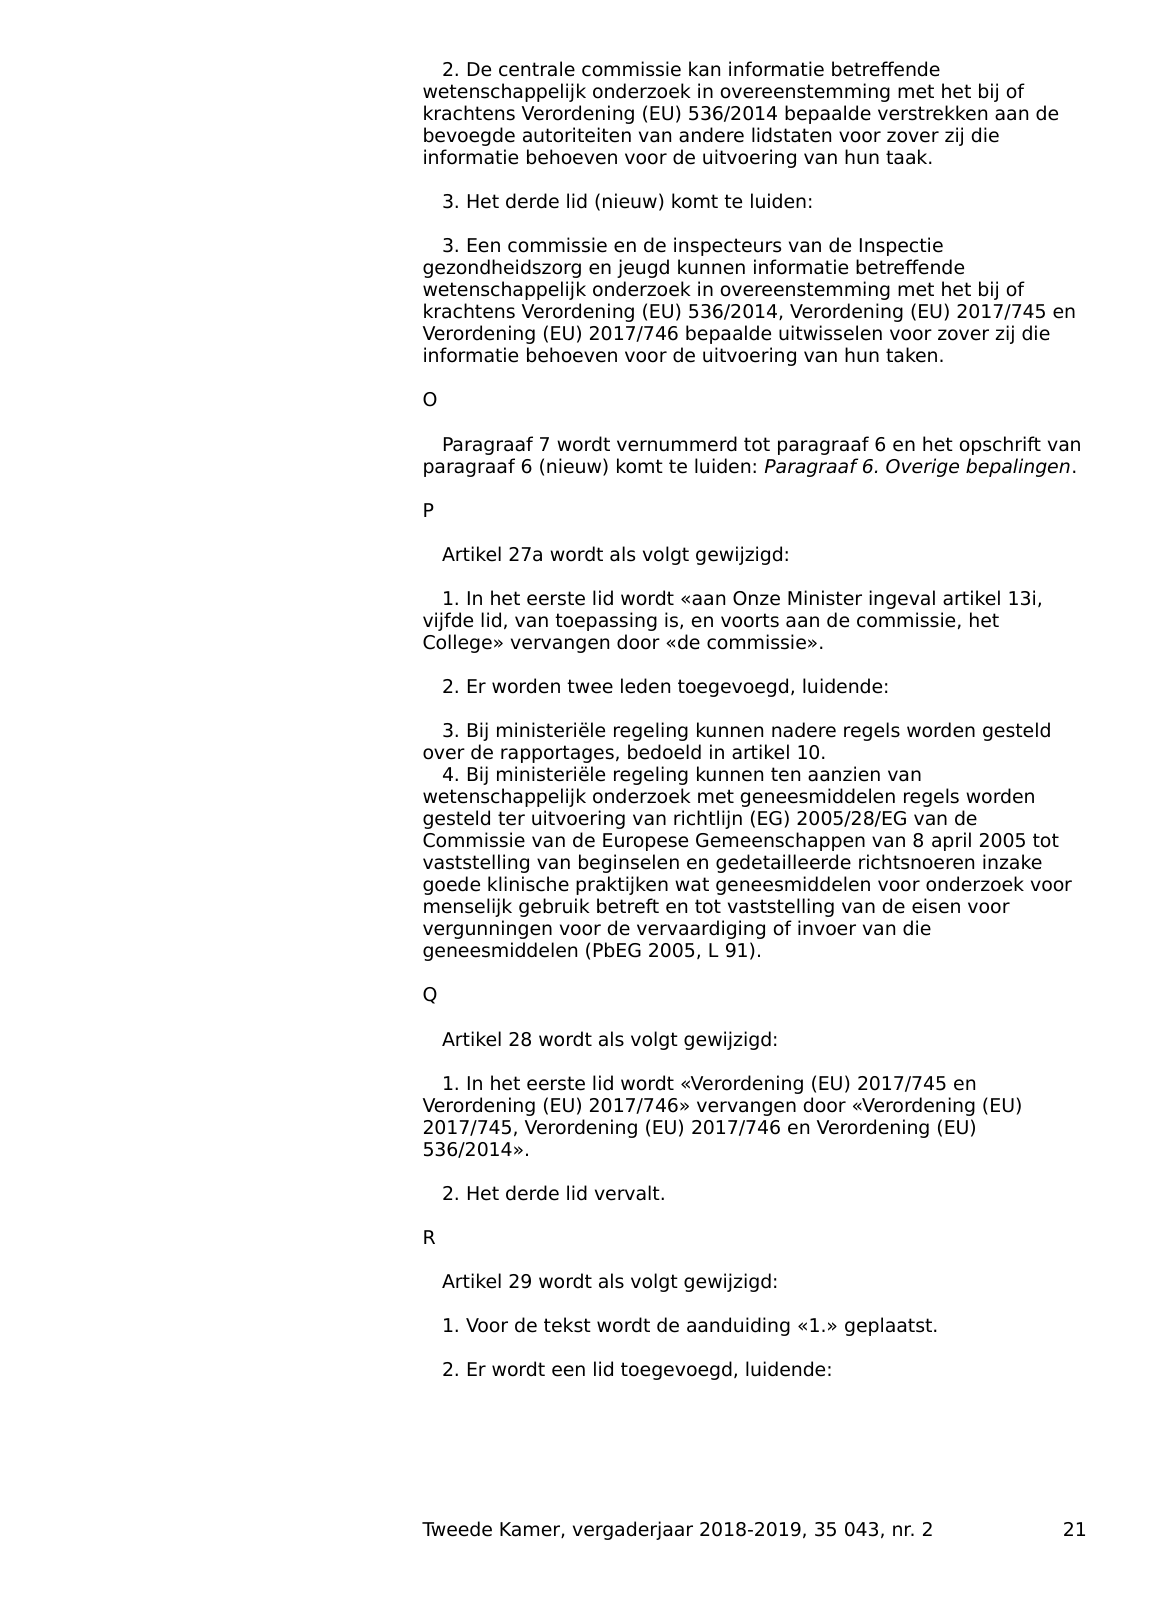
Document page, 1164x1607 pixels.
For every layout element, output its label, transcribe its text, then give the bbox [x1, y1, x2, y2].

text 4. Bij ministeriële regeling kunnen ten aanzien van wetenschappelijk onderzoek met geneesmiddelen regels worden gesteld ter uitvoering van richtlijn (EG) 2005/28/EG van de Commissie van de Europese Gemeenschappen van 8 april 2005 tot vaststelling van beginselen en gedetailleerde richtsnoeren inzake goede klinische praktijken wat geneesmiddelen voor onderzoek voor menselijk gebruik betreft en tot vaststelling van de eisen voor vergunningen voor de vervaardiging of invoer van die geneesmiddelen (PbEG 2005, L 91). [422, 764, 1087, 962]
text 2. Het derde lid vervalt. [422, 1183, 1087, 1205]
text 1. In het eerste lid wordt «aan Onze Minister ingeval artikel 13i, vijfde lid, van toepassing is, en voorts aan de commissie, het College» vervangen door «de commissie». [422, 588, 1087, 654]
text Paragraaf 7 wordt vernummerd tot paragraaf 6 en het opschrift van paragraaf 6 (nieuw) komt te luiden: Paragraaf 6. Overige bepalingen. [422, 433, 1087, 477]
text Artikel 29 wordt als volgt gewijzigd: [422, 1271, 1087, 1293]
text Artikel 28 wordt als volgt gewijzigd: [422, 1028, 1087, 1050]
text Artikel 27a wordt als volgt gewijzigd: [422, 544, 1087, 566]
text 1. Voor de tekst wordt de aanduiding «1.» geplaatst. [422, 1315, 1087, 1337]
text R [422, 1227, 1087, 1249]
text P [422, 500, 1087, 522]
text 2. De centrale commissie kan informatie betreffende wetenschappelijk onderzoek in overeenstemming met het bij of krachtens Verordening (EU) 536/2014 bepaalde verstrekken aan de bevoegde autoriteiten van andere lidstaten voor zover zij die informatie behoeven voor de uitvoering van hun taak. [422, 59, 1087, 169]
text 3. Een commissie en de inspecteurs van de Inspectie gezondheidszorg en jeugd kunnen informatie betreffende wetenschappelijk onderzoek in overeenstemming met het bij of krachtens Verordening (EU) 536/2014, Verordening (EU) 2017/745 en Verordening (EU) 2017/746 bepaalde uitwisselen voor zover zij die informatie behoeven voor de uitvoering van hun taken. [422, 235, 1087, 367]
text 2. Er wordt een lid toegevoegd, luidende: [422, 1359, 1087, 1381]
text 3. Het derde lid (nieuw) komt te luiden: [422, 191, 1087, 213]
text Q [422, 984, 1087, 1006]
text 1. In het eerste lid wordt «Verordening (EU) 2017/745 en Verordening (EU) 2017/746» vervangen door «Verordening (EU) 2017/745, Verordening (EU) 2017/746 en Verordening (EU) 536/2014». [422, 1073, 1087, 1161]
text 2. Er worden twee leden toegevoegd, luidende: [422, 676, 1087, 698]
text 3. Bij ministeriële regeling kunnen nadere regels worden gesteld over de rapportages, bedoeld in artikel 10. [422, 720, 1087, 764]
text O [422, 389, 1087, 411]
